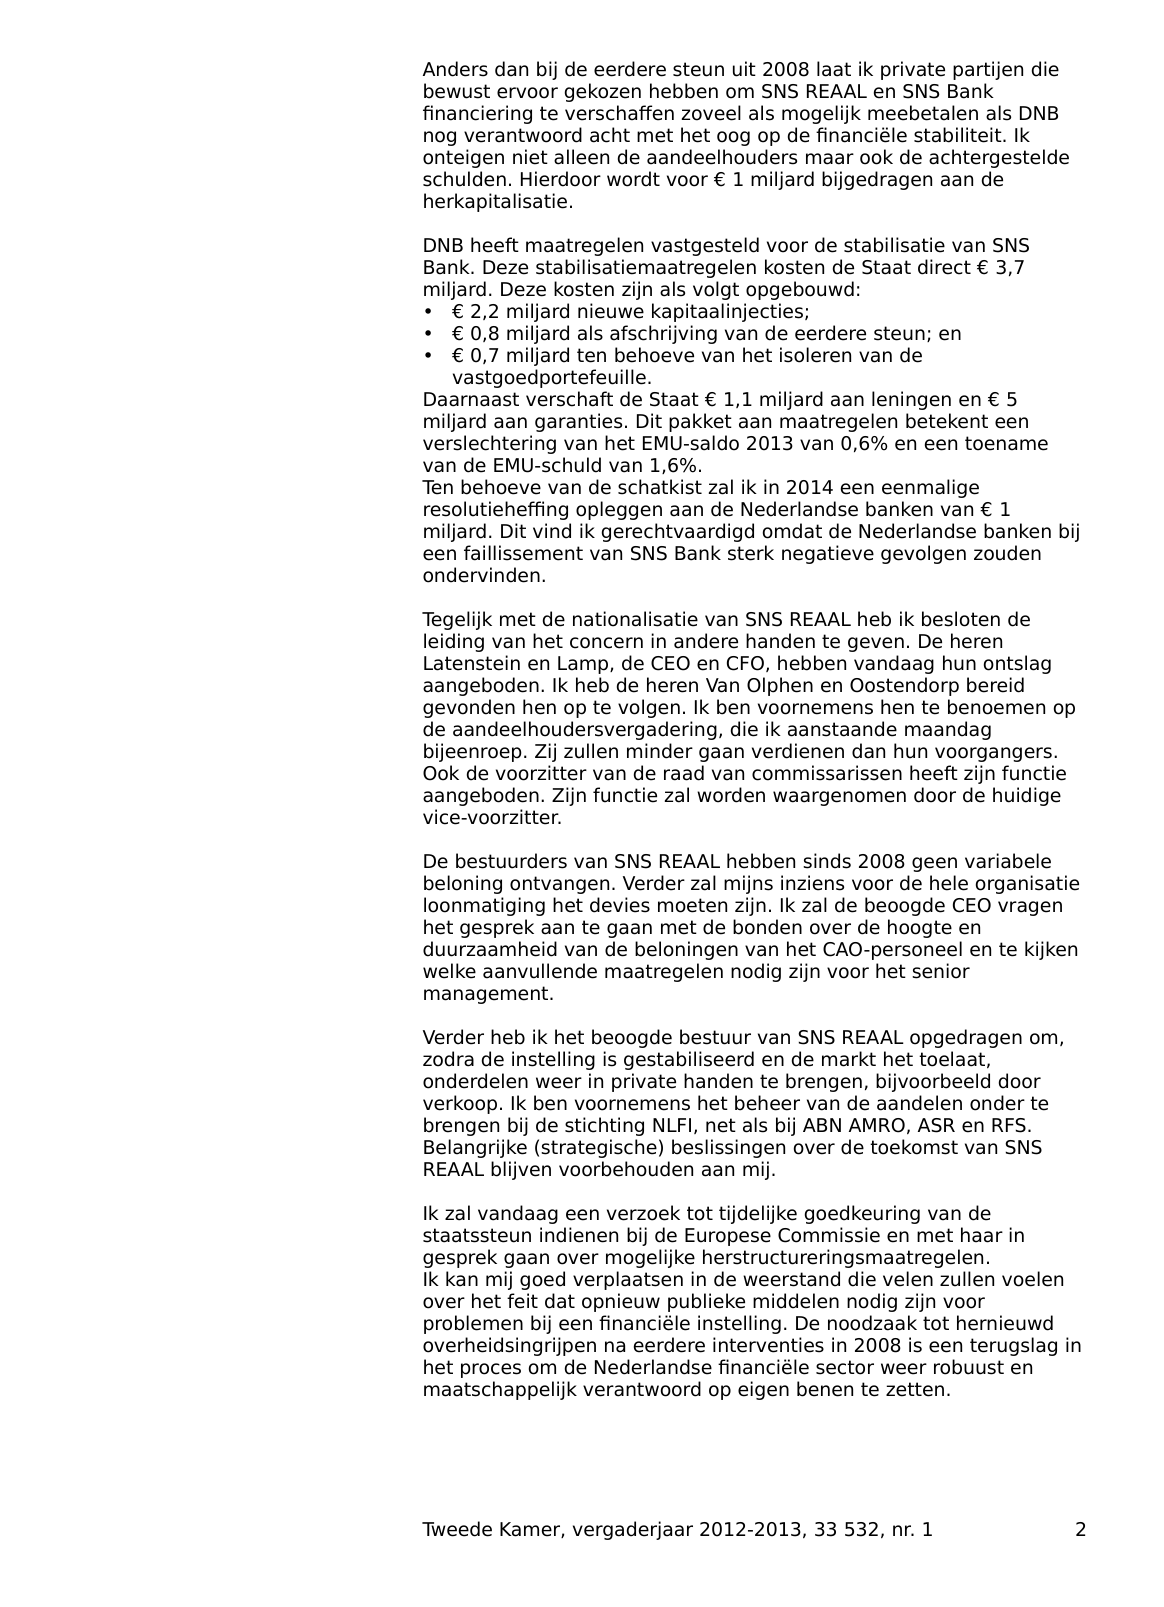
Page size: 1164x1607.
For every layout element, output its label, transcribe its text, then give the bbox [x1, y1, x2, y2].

text De bestuurders van SNS REAAL hebben sinds 2008 geen variabele beloning ontvangen. Verder zal mijns inziens voor de hele organisatie loonmatiging het devies moeten zijn. Ik zal de beoogde CEO vragen het gesprek aan te gaan met de bonden over de hoogte en duurzaamheid van de beloningen van het CAO-personeel en te kijken welke aanvullende maatregelen nodig zijn voor het senior management. [422, 851, 1087, 1005]
text Ik zal vandaag een verzoek tot tijdelijke goedkeuring van de staatssteun indienen bij de Europese Commissie en met haar in gesprek gaan over mogelijke herstructureringsmaatregelen. [422, 1203, 1087, 1269]
text Anders dan bij de eerdere steun uit 2008 laat ik private partijen die bewust ervoor gekozen hebben om SNS REAAL en SNS Bank financiering te verschaffen zoveel als mogelijk meebetalen als DNB nog verantwoord acht met het oog op de financiële stabiliteit. Ik onteigen niet alleen de aandeelhouders maar ook de achtergestelde schulden. Hierdoor wordt voor € 1 miljard bijgedragen aan de herkapitalisatie. [422, 59, 1087, 213]
text Ten behoeve van de schatkist zal ik in 2014 een eenmalige resolutieheffing opleggen aan de Nederlandse banken van € 1 miljard. Dit vind ik gerechtvaardigd omdat de Nederlandse banken bij een faillissement van SNS Bank sterk negatieve gevolgen zouden ondervinden. [422, 477, 1087, 587]
text Daarnaast verschaft de Staat € 1,1 miljard aan leningen en € 5 miljard aan garanties. Dit pakket aan maatregelen betekent een verslechtering van het EMU-saldo 2013 van 0,6% en een toename van de EMU-schuld van 1,6%. [422, 389, 1087, 477]
text • € 0,7 miljard ten behoeve van het isoleren van de vastgoedportefeuille. [422, 345, 1087, 389]
text DNB heeft maatregelen vastgesteld voor de stabilisatie van SNS Bank. Deze stabilisatiemaatregelen kosten de Staat direct € 3,7 miljard. Deze kosten zijn als volgt opgebouwd: [422, 235, 1087, 301]
text Tegelijk met de nationalisatie van SNS REAAL heb ik besloten de leiding van het concern in andere handen te geven. De heren Latenstein en Lamp, de CEO en CFO, hebben vandaag hun ontslag aangeboden. Ik heb de heren Van Olphen en Oostendorp bereid gevonden hen op te volgen. Ik ben voornemens hen te benoemen op de aandeelhoudersvergadering, die ik aanstaande maandag bijeenroep. Zij zullen minder gaan verdienen dan hun voorgangers. Ook de voorzitter van de raad van commissarissen heeft zijn functie aangeboden. Zijn functie zal worden waargenomen door de huidige vice-voorzitter. [422, 609, 1087, 829]
text • € 0,8 miljard als afschrijving van de eerdere steun; en [422, 323, 1087, 345]
text • € 2,2 miljard nieuwe kapitaalinjecties; [422, 301, 1087, 323]
text Verder heb ik het beoogde bestuur van SNS REAAL opgedragen om, zodra de instelling is gestabiliseerd en de markt het toelaat, onderdelen weer in private handen te brengen, bijvoorbeeld door verkoop. Ik ben voornemens het beheer van de aandelen onder te brengen bij de stichting NLFI, net als bij ABN AMRO, ASR en RFS. Belangrijke (strategische) beslissingen over de toekomst van SNS REAAL blijven voorbehouden aan mij. [422, 1027, 1087, 1181]
text Ik kan mij goed verplaatsen in de weerstand die velen zullen voelen over het feit dat opnieuw publieke middelen nodig zijn voor problemen bij een financiële instelling. De noodzaak tot hernieuwd overheidsingrijpen na eerdere interventies in 2008 is een terugslag in het proces om de Nederlandse financiële sector weer robuust en maatschappelijk verantwoord op eigen benen te zetten. [422, 1269, 1087, 1401]
